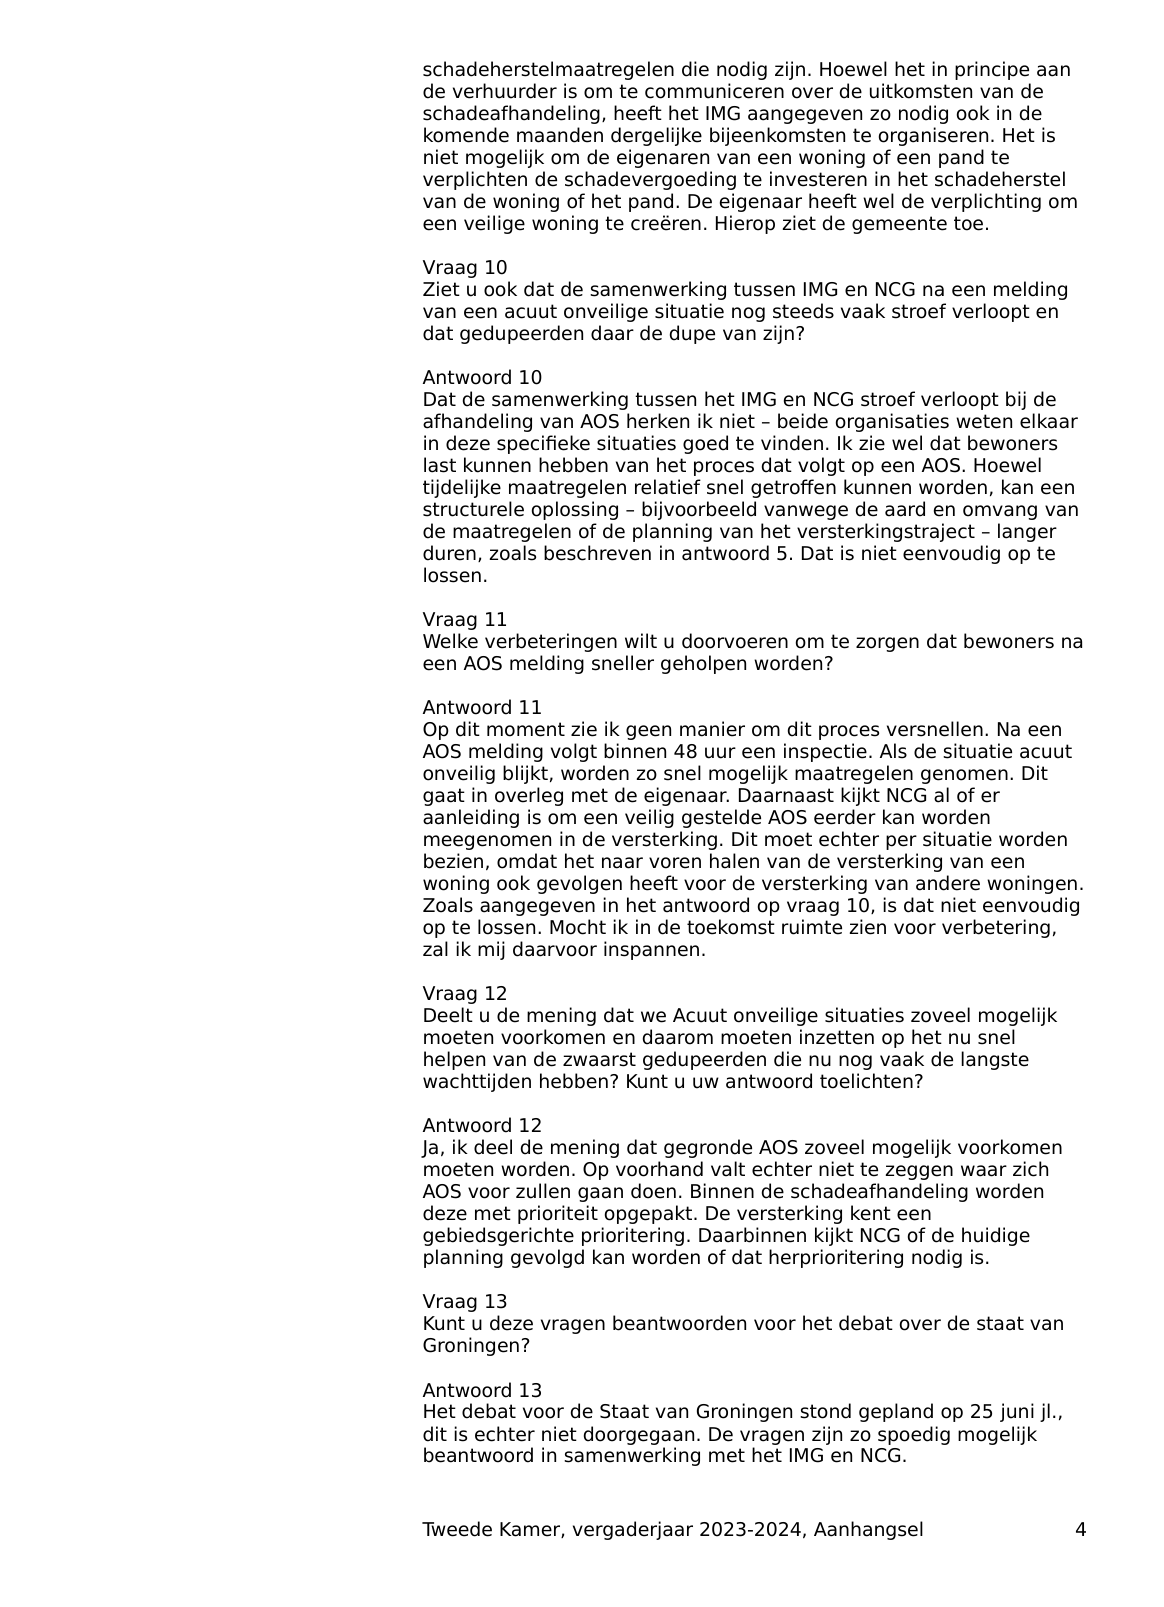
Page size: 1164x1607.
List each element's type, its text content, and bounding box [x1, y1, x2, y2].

text Het debat voor de Staat van Groningen stond gepland op 25 juni jl., dit is echter niet doorgegaan. De vragen zijn zo spoedig mogelijk beantwoord in samenwerking met het IMG en NCG. [422, 1401, 1087, 1467]
text Vraag 11 [422, 609, 1087, 631]
text Kunt u deze vragen beantwoorden voor het debat over de staat van Groningen? [422, 1313, 1087, 1357]
text Ziet u ook dat de samenwerking tussen IMG en NCG na een melding van een acuut onveilige situatie nog steeds vaak stroef verloopt en dat gedupeerden daar de dupe van zijn? [422, 279, 1087, 345]
text Op dit moment zie ik geen manier om dit proces versnellen. Na een AOS melding volgt binnen 48 uur een inspectie. Als de situatie acuut onveilig blijkt, worden zo snel mogelijk maatregelen genomen. Dit gaat in overleg met de eigenaar. Daarnaast kijkt NCG al of er aanleiding is om een veilig gestelde AOS eerder kan worden meegenomen in de versterking. Dit moet echter per situatie worden bezien, omdat het naar voren halen van de versterking van een woning ook gevolgen heeft voor de versterking van andere woningen. Zoals aangegeven in het antwoord op vraag 10, is dat niet eenvoudig op te lossen. Mocht ik in de toekomst ruimte zien voor verbetering, zal ik mij daarvoor inspannen. [422, 719, 1087, 961]
text Antwoord 13 [422, 1379, 1087, 1401]
text Ja, ik deel de mening dat gegronde AOS zoveel mogelijk voorkomen moeten worden. Op voorhand valt echter niet te zeggen waar zich AOS voor zullen gaan doen. Binnen de schadeafhandeling worden deze met prioriteit opgepakt. De versterking kent een gebiedsgerichte prioritering. Daarbinnen kijkt NCG of de huidige planning gevolgd kan worden of dat herprioritering nodig is. [422, 1137, 1087, 1269]
text Welke verbeteringen wilt u doorvoeren om te zorgen dat bewoners na een AOS melding sneller geholpen worden? [422, 631, 1087, 675]
text Deelt u de mening dat we Acuut onveilige situaties zoveel mogelijk moeten voorkomen en daarom moeten inzetten op het nu snel helpen van de zwaarst gedupeerden die nu nog vaak de langste wachttijden hebben? Kunt u uw antwoord toelichten? [422, 1005, 1087, 1093]
text schadeherstelmaatregelen die nodig zijn. Hoewel het in principe aan de verhuurder is om te communiceren over de uitkomsten van de schadeafhandeling, heeft het IMG aangegeven zo nodig ook in de komende maanden dergelijke bijeenkomsten te organiseren. Het is niet mogelijk om de eigenaren van een woning of een pand te verplichten de schadevergoeding te investeren in het schadeherstel van de woning of het pand. De eigenaar heeft wel de verplichting om een veilige woning te creëren. Hierop ziet de gemeente toe. [422, 59, 1087, 235]
text Vraag 10 [422, 257, 1087, 279]
text Vraag 12 [422, 983, 1087, 1005]
text Antwoord 11 [422, 697, 1087, 719]
text Antwoord 12 [422, 1115, 1087, 1137]
text Antwoord 10 [422, 367, 1087, 389]
text Dat de samenwerking tussen het IMG en NCG stroef verloopt bij de afhandeling van AOS herken ik niet – beide organisaties weten elkaar in deze specifieke situaties goed te vinden. Ik zie wel dat bewoners last kunnen hebben van het proces dat volgt op een AOS. Hoewel tijdelijke maatregelen relatief snel getroffen kunnen worden, kan een structurele oplossing – bijvoorbeeld vanwege de aard en omvang van de maatregelen of de planning van het versterkingstraject – langer duren, zoals beschreven in antwoord 5. Dat is niet eenvoudig op te lossen. [422, 389, 1087, 587]
text Vraag 13 [422, 1291, 1087, 1313]
